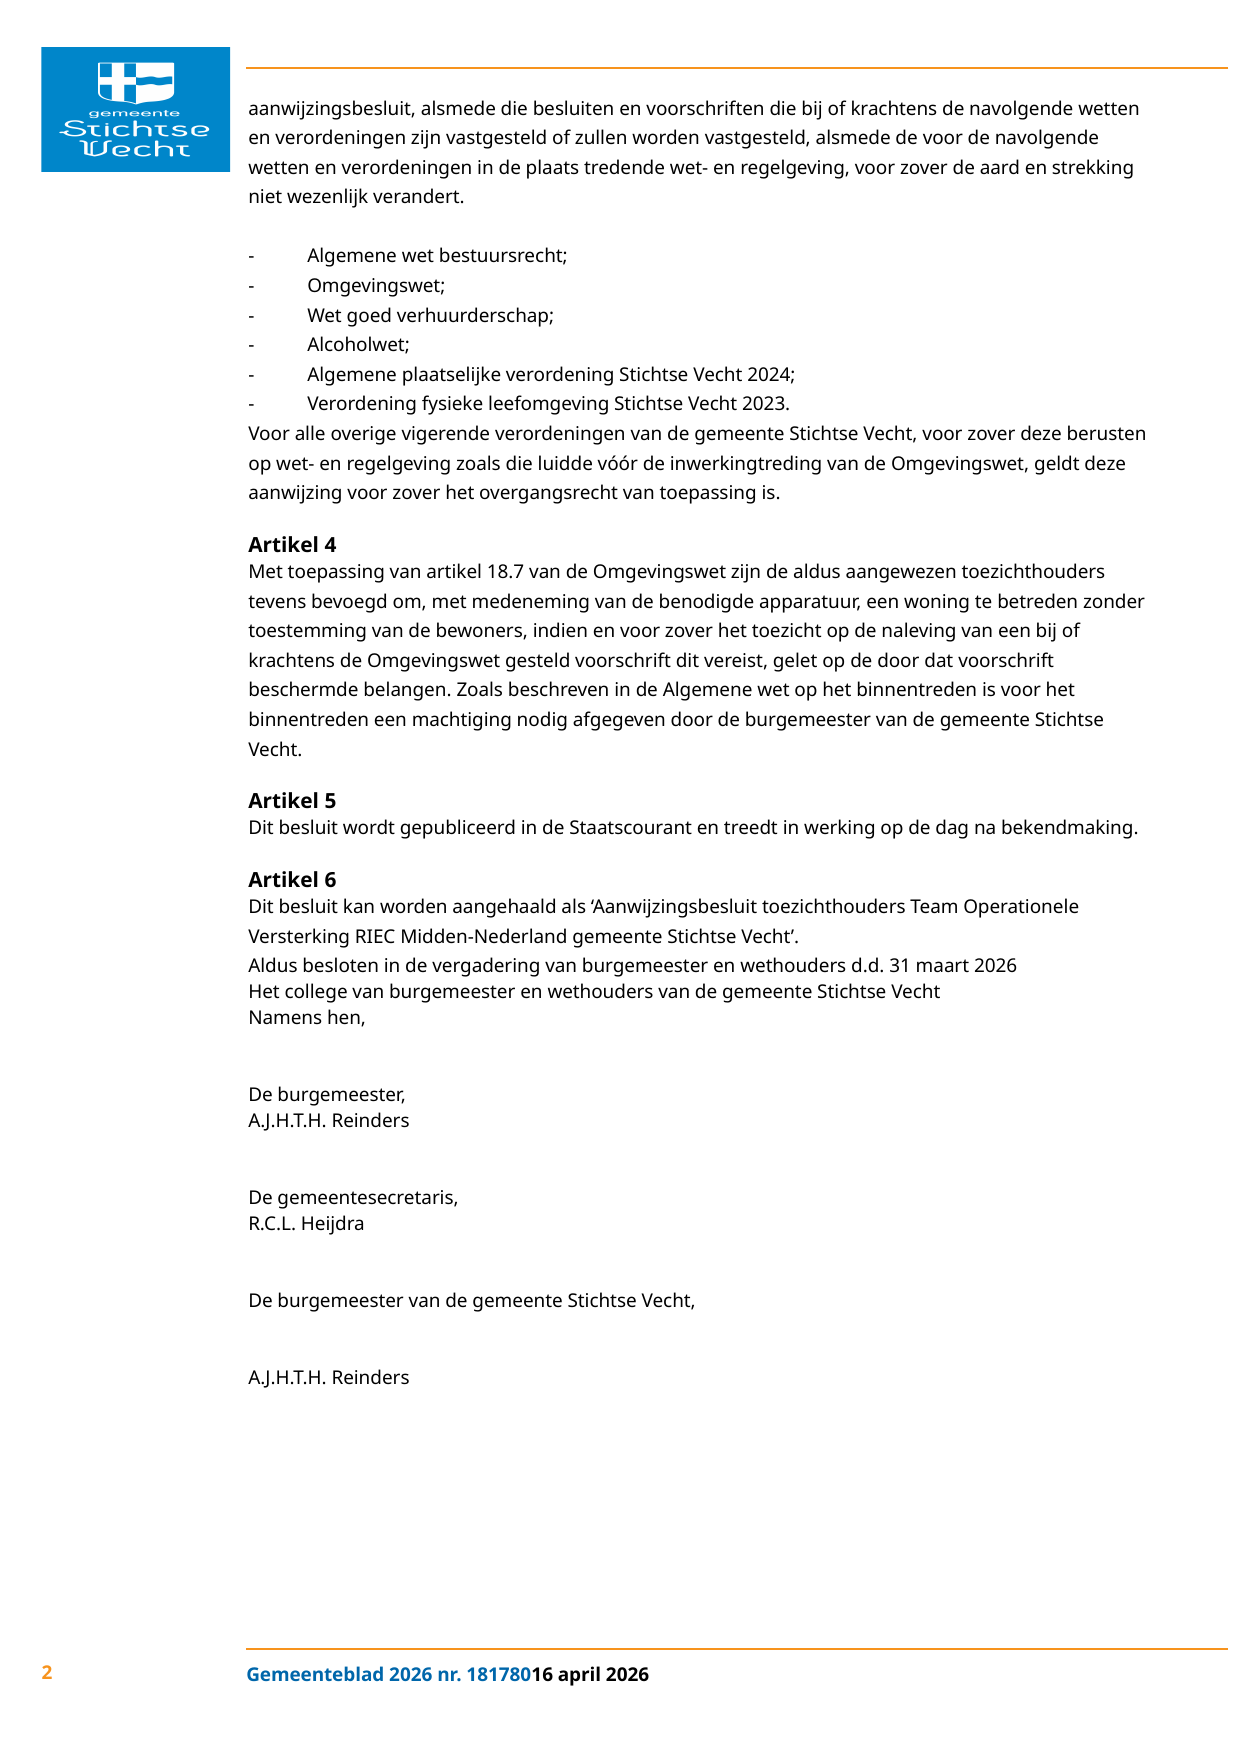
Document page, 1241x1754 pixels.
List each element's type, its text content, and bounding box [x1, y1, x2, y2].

list Omgevingswet; [248, 272, 1152, 298]
picture [137, 63, 174, 103]
text aanwijzingsbesluit, alsmede die besluiten en voorschriften die bij of krachtens de navolgende wetten en verordeningen zijn vastgesteld of zullen worden vastgesteld, alsmede de voor de navolgende wetten en verordeningen in de plaats tredende wet- en regelgeving, voor zover de aard en strekking niet wezenlijk verandert. [248, 95, 1152, 209]
list Verordening fysieke leefomgeving Stichtse Vecht 2023. [248, 391, 1152, 416]
text Artikel 5 [248, 786, 1152, 814]
list Alcoholwet; [248, 331, 1152, 357]
list Wet goed verhuurderschap; [248, 302, 1152, 328]
text Met toepassing van artikel 18.7 van de Omgevingswet zijn de aldus aangewezen toezichthouders tevens bevoegd om, met medeneming van de benodigde apparatuur, een woning te betreden zonder toestemming van de bewoners, indien en voor zover het toezicht op de naleving van een bij of krachtens de Omgevingswet gesteld voorschrift dit vereist, gelet op de door dat voorschrift beschermde belangen. Zoals beschreven in de Algemene wet op het binnentreden is voor het binnentreden een machtiging nodig afgegeven door de burgemeester van de gemeente Stichtse Vecht. [248, 558, 1152, 761]
picture [99, 63, 135, 101]
text R.C.L. Heijdra [248, 1210, 1152, 1236]
text Voor alle overige vigerende verordeningen van de gemeente Stichtse Vecht, voor zover deze berusten op wet- en regelgeving zoals die luidde vóór de inwerkingtreding van de Omgevingswet, geldt deze aanwijzing voor zover het overgangsrecht van toepassing is. [248, 420, 1152, 505]
text A.J.H.T.H. Reinders [248, 1364, 1152, 1390]
text De gemeentesecretaris, [248, 1184, 1152, 1210]
text De burgemeester van de gemeente Stichtse Vecht, [248, 1287, 1152, 1313]
text A.J.H.T.H. Reinders [248, 1107, 1152, 1133]
list Algemene plaatselijke verordening Stichtse Vecht 2024; [248, 361, 1152, 387]
text Aldus besloten in de vergadering van burgemeester en wethouders d.d. 31 maart 2026 [248, 953, 1152, 978]
text Dit besluit kan worden aangehaald als ‘Aanwijzingsbesluit toezichthouders Team Operationele Versterking RIEC Midden-Nederland gemeente Stichtse Vecht’. [248, 893, 1152, 949]
text De burgemeester, [248, 1081, 1152, 1107]
text Het college van burgemeester en wethouders van de gemeente Stichtse Vecht [248, 978, 1152, 1004]
text Namens hen, [248, 1004, 1152, 1030]
text Dit besluit wordt gepubliceerd in de Staatscourant en treedt in werking op de dag na bekendmaking. [248, 814, 1152, 840]
list Algemene wet bestuursrecht; [248, 243, 1152, 268]
text Artikel 4 [248, 530, 1152, 558]
text Artikel 6 [248, 865, 1152, 893]
